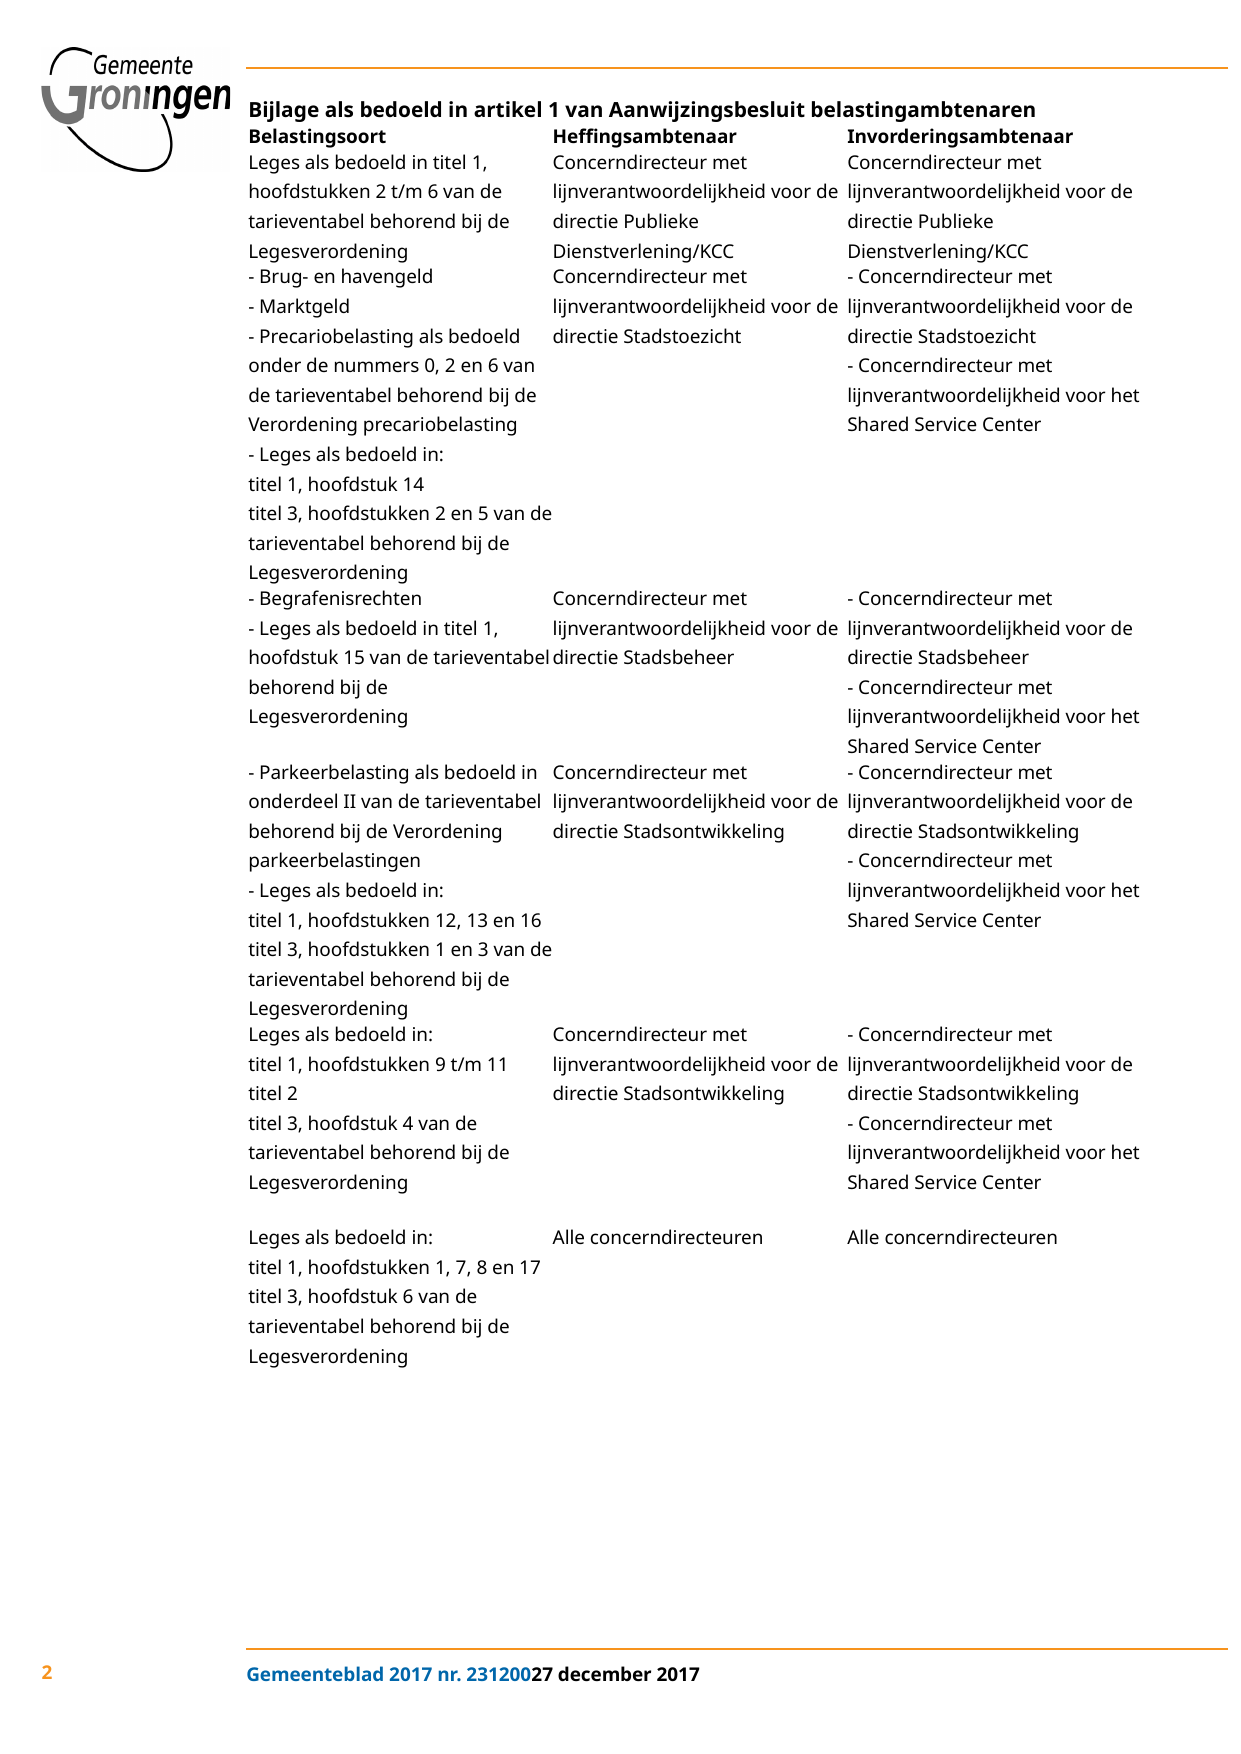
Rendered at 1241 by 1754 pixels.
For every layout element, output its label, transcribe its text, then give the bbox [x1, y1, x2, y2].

table_cell Concerndirecteur met lijnverantwoordelijkheid voor de directie Stadsbeheer [553, 585, 847, 759]
table_cell - Concerndirecteur met lijnverantwoordelijkheid voor de directie Stadsontwikkeling - Concerndirecteur met lijnverantwoordelijkheid voor het Shared Service Center [847, 1021, 1152, 1224]
text Bijlage als bedoeld in artikel 1 van Aanwijzingsbesluit belastingambtenaren [248, 95, 1152, 123]
table_cell - Brug- en havengeld - Marktgeld - Precariobelasting als bedoeld onder de nummers 0, 2 en 6 van de tarieventabel behorend bij de Verordening precariobelasting - Leges als bedoeld in: titel 1, hoofdstuk 14 titel 3, hoofdstukken 2 en 5 van de tarieventabel behorend bij de Legesverordening [248, 264, 552, 585]
table_cell Alle concerndirecteuren [553, 1225, 847, 1368]
table_cell - Parkeerbelasting als bedoeld in onderdeel II van de tarieventabel behorend bij de Verordening parkeerbelastingen - Leges als bedoeld in: titel 1, hoofdstukken 12, 13 en 16 titel 3, hoofdstukken 1 en 3 van de tarieventabel behorend bij de Legesverordening [248, 759, 552, 1021]
table_cell Concerndirecteur met lijnverantwoordelijkheid voor de directie Publieke Dienstverlening/KCC [847, 149, 1152, 264]
table_cell Leges als bedoeld in: titel 1, hoofdstukken 9 t/m 11 titel 2 titel 3, hoofdstuk 4 van de tarieventabel behorend bij de Legesverordening [248, 1021, 552, 1224]
table_cell Concerndirecteur met lijnverantwoordelijkheid voor de directie Stadsontwikkeling [553, 1021, 847, 1224]
table_header Invorderingsambtenaar [847, 124, 1152, 149]
table_cell - Concerndirecteur met lijnverantwoordelijkheid voor de directie Stadstoezicht - Concerndirecteur met lijnverantwoordelijkheid voor het Shared Service Center [847, 264, 1152, 585]
table_cell Concerndirecteur met lijnverantwoordelijkheid voor de directie Stadsontwikkeling [553, 759, 847, 1021]
table_cell - Begrafenisrechten - Leges als bedoeld in titel 1, hoofdstuk 15 van de tarieventabel behorend bij de Legesverordening [248, 585, 552, 759]
table_cell - Concerndirecteur met lijnverantwoordelijkheid voor de directie Stadsontwikkeling - Concerndirecteur met lijnverantwoordelijkheid voor het Shared Service Center [847, 759, 1152, 1021]
table_cell Leges als bedoeld in titel 1, hoofdstukken 2 t/m 6 van de tarieventabel behorend bij de Legesverordening [248, 149, 552, 264]
table_header Belastingsoort [248, 124, 552, 149]
table_cell Alle concerndirecteuren [847, 1225, 1152, 1368]
table_cell Leges als bedoeld in: titel 1, hoofdstukken 1, 7, 8 en 17 titel 3, hoofdstuk 6 van de tarieventabel behorend bij de Legesverordening [248, 1225, 552, 1368]
table_cell - Concerndirecteur met lijnverantwoordelijkheid voor de directie Stadsbeheer - Concerndirecteur met lijnverantwoordelijkheid voor het Shared Service Center [847, 585, 1152, 759]
table_cell Concerndirecteur met lijnverantwoordelijkheid voor de directie Publieke Dienstverlening/KCC [553, 149, 847, 264]
picture [41, 47, 231, 172]
table_cell Concerndirecteur met lijnverantwoordelijkheid voor de directie Stadstoezicht [553, 264, 847, 585]
table_header Heffingsambtenaar [553, 124, 847, 149]
